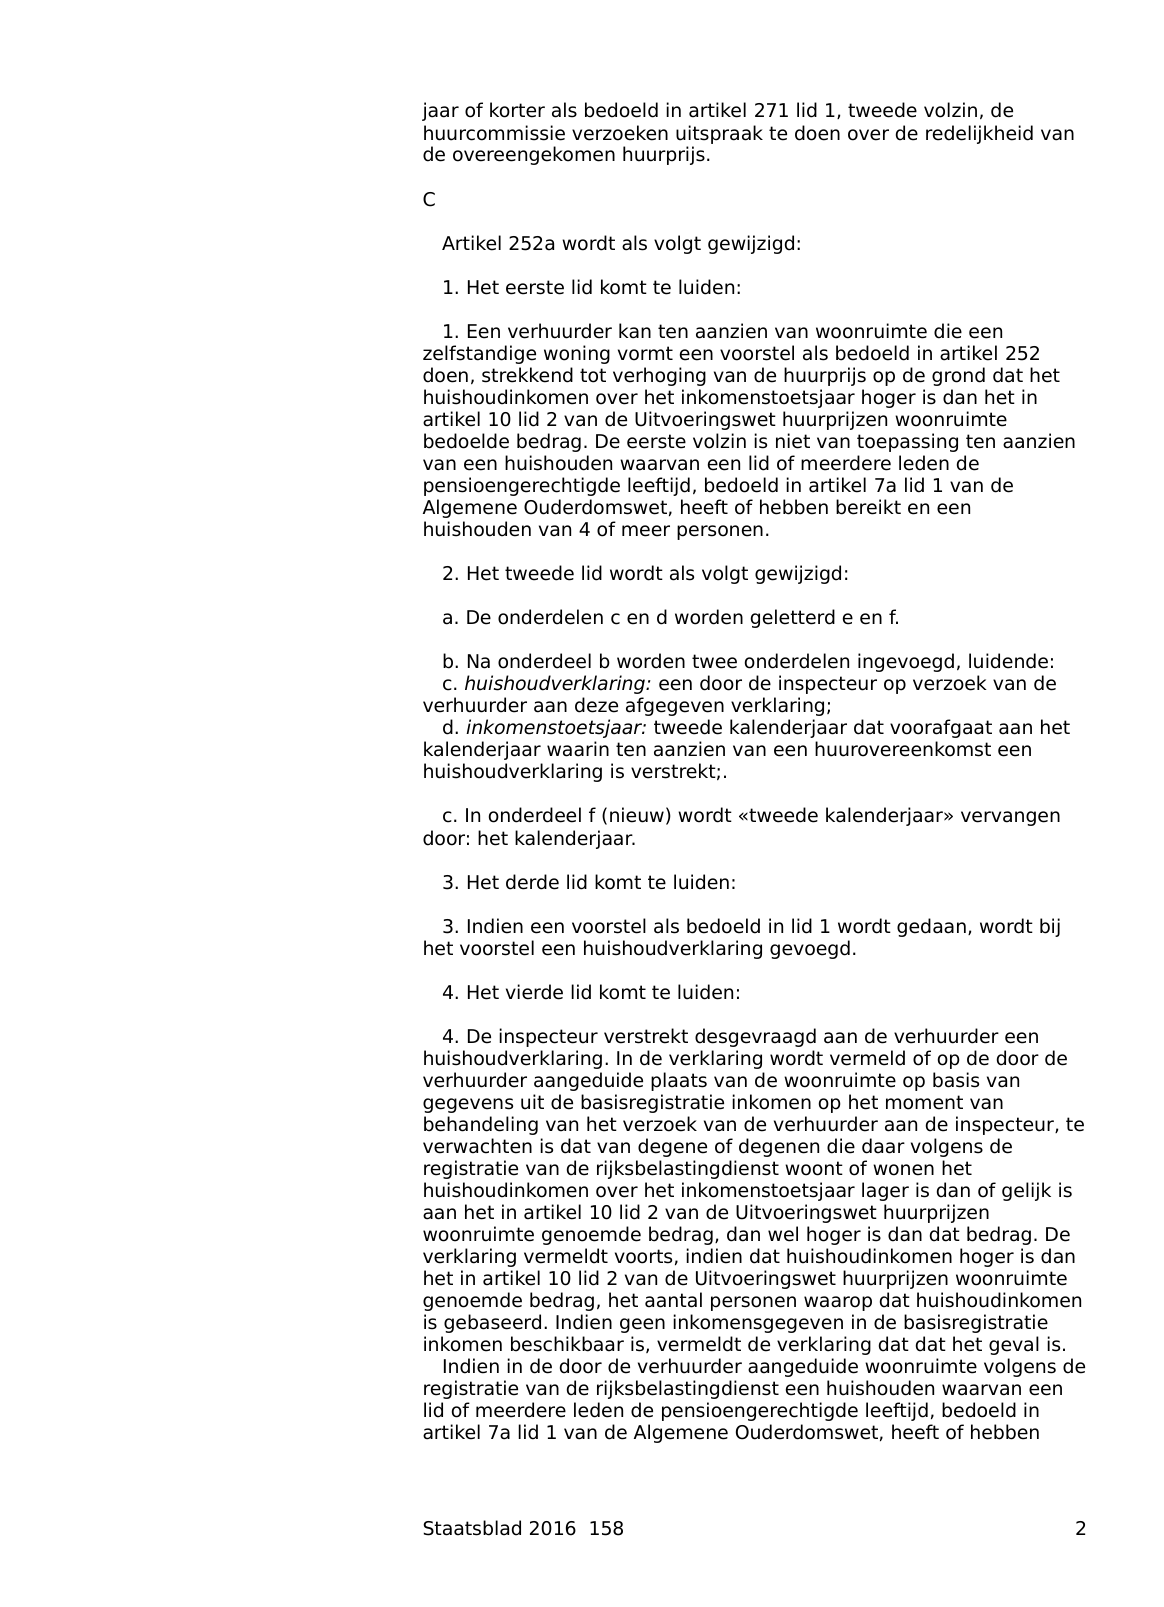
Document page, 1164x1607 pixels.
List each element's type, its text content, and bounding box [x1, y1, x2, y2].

text C [422, 188, 1087, 211]
text 1. Een verhuurder kan ten aanzien van woonruimte die een zelfstandige woning vormt een voorstel als bedoeld in artikel 252 doen, strekkend tot verhoging van de huurprijs op de grond dat het huishoudinkomen over het inkomenstoetsjaar hoger is dan het in artikel 10 lid 2 van de Uitvoeringswet huurprijzen woonruimte bedoelde bedrag. De eerste volzin is niet van toepassing ten aanzien van een huishouden waarvan een lid of meerdere leden de pensioengerechtigde leeftijd, bedoeld in artikel 7a lid 1 van de Algemene Ouderdomswet, heeft of hebben bereikt en een huishouden van 4 of meer personen. [422, 321, 1087, 541]
text a. De onderdelen c en d worden geletterd e en f. [422, 607, 1087, 629]
text 4. Het vierde lid komt te luiden: [422, 982, 1087, 1004]
text Indien in de door de verhuurder aangeduide woonruimte volgens de registratie van de rijksbelastingdienst een huishouden waarvan een lid of meerdere leden de pensioengerechtigde leeftijd, bedoeld in artikel 7a lid 1 van de Algemene Ouderdomswet, heeft of hebben [422, 1356, 1087, 1444]
text c. In onderdeel f (nieuw) wordt «tweede kalenderjaar» vervangen door: het kalenderjaar. [422, 805, 1087, 849]
text 3. Indien een voorstel als bedoeld in lid 1 wordt gedaan, wordt bij het voorstel een huishoudverklaring gevoegd. [422, 916, 1087, 960]
text c. huishoudverklaring: een door de inspecteur op verzoek van de verhuurder aan deze afgegeven verklaring; [422, 673, 1087, 717]
text d. inkomenstoetsjaar: tweede kalenderjaar dat voorafgaat aan het kalenderjaar waarin ten aanzien van een huurovereenkomst een huishoudverklaring is verstrekt;. [422, 717, 1087, 783]
text 1. Het eerste lid komt te luiden: [422, 277, 1087, 299]
text b. Na onderdeel b worden twee onderdelen ingevoegd, luidende: [422, 651, 1087, 673]
text 4. De inspecteur verstrekt desgevraagd aan de verhuurder een huishoudverklaring. In de verklaring wordt vermeld of op de door de verhuurder aangeduide plaats van de woonruimte op basis van gegevens uit de basisregistratie inkomen op het moment van behandeling van het verzoek van de verhuurder aan de inspecteur, te verwachten is dat van degene of degenen die daar volgens de registratie van de rijksbelastingdienst woont of wonen het huishoudinkomen over het inkomenstoetsjaar lager is dan of gelijk is aan het in artikel 10 lid 2 van de Uitvoeringswet huurprijzen woonruimte genoemde bedrag, dan wel hoger is dan dat bedrag. De verklaring vermeldt voorts, indien dat huishoudinkomen hoger is dan het in artikel 10 lid 2 van de Uitvoeringswet huurprijzen woonruimte genoemde bedrag, het aantal personen waarop dat huishoudinkomen is gebaseerd. Indien geen inkomensgegeven in de basisregistratie inkomen beschikbaar is, vermeldt de verklaring dat dat het geval is. [422, 1026, 1087, 1356]
text jaar of korter als bedoeld in artikel 271 lid 1, tweede volzin, de huurcommissie verzoeken uitspraak te doen over de redelijkheid van de overeengekomen huurprijs. [422, 100, 1087, 166]
text 2. Het tweede lid wordt als volgt gewijzigd: [422, 563, 1087, 585]
text 3. Het derde lid komt te luiden: [422, 872, 1087, 893]
text Artikel 252a wordt als volgt gewijzigd: [422, 233, 1087, 255]
